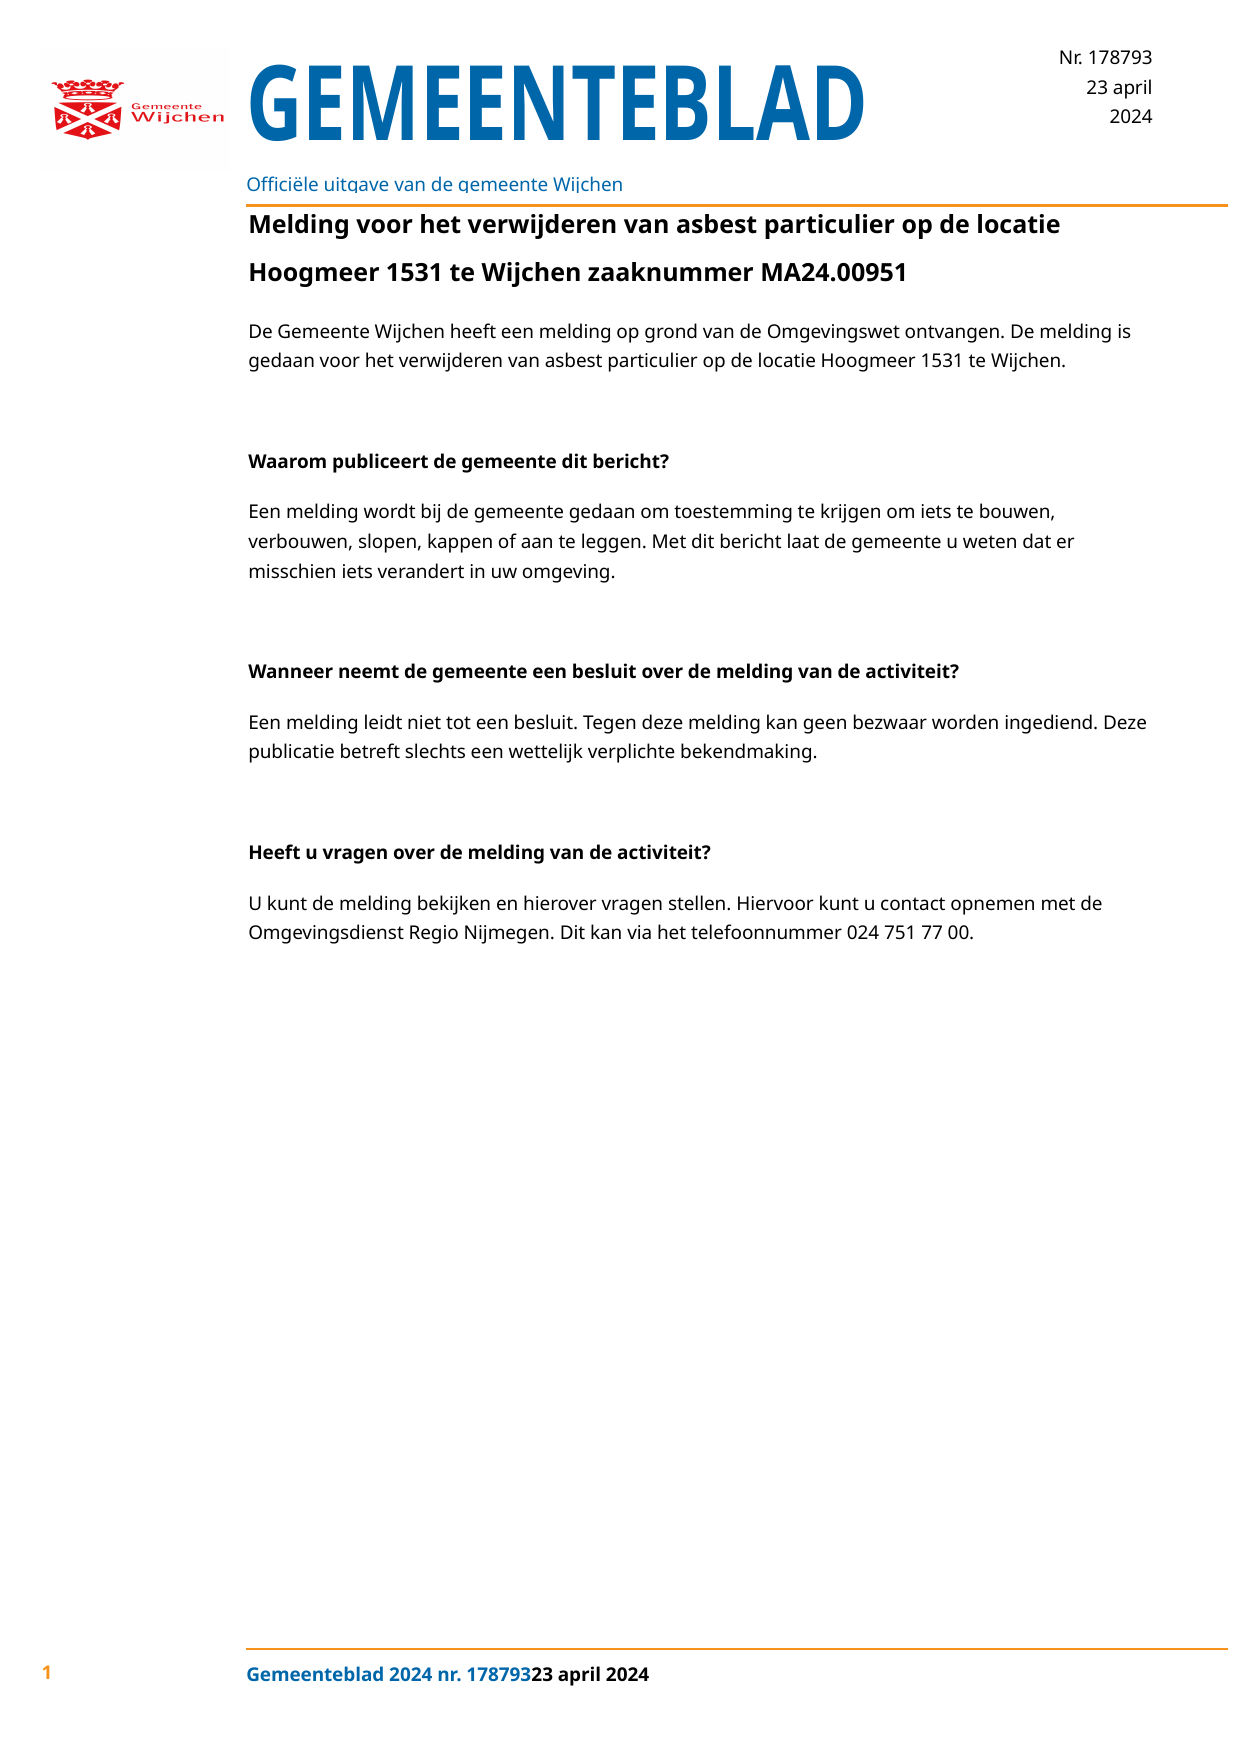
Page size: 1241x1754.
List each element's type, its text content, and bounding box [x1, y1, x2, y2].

text Wanneer neemt de gemeente een besluit over de melding van de activiteit? [248, 659, 1152, 684]
picture [41, 47, 231, 172]
text Een melding leidt niet tot een besluit. Tegen deze melding kan geen bezwaar worden ingediend. Deze publicatie betreft slechts een wettelijk verplichte bekendmaking. [248, 709, 1152, 764]
text Een melding wordt bij de gemeente gedaan om toestemming te krijgen om iets te bouwen, verbouwen, slopen, kappen of aan te leggen. Met dit bericht laat de gemeente u weten dat er misschien iets verandert in uw omgeving. [248, 499, 1152, 584]
text Melding voor het verwijderen van asbest particulier op de locatie Hoogmeer 1531 te Wijchen zaaknummer MA24.00951 [248, 207, 1152, 288]
text U kunt de melding bekijken en hierover vragen stellen. Hiervoor kunt u contact opnemen met de Omgevingsdienst Regio Nijmegen. Dit kan via het telefoonnummer 024 751 77 00. [248, 890, 1152, 945]
text Waarom publiceert de gemeente dit bericht? [248, 448, 1152, 474]
text De Gemeente Wijchen heeft een melding op grond van de Omgevingswet ontvangen. De melding is gedaan voor het verwijderen van asbest particulier op de locatie Hoogmeer 1531 te Wijchen. [248, 318, 1152, 373]
text Heeft u vragen over de melding van de activiteit? [248, 839, 1152, 865]
